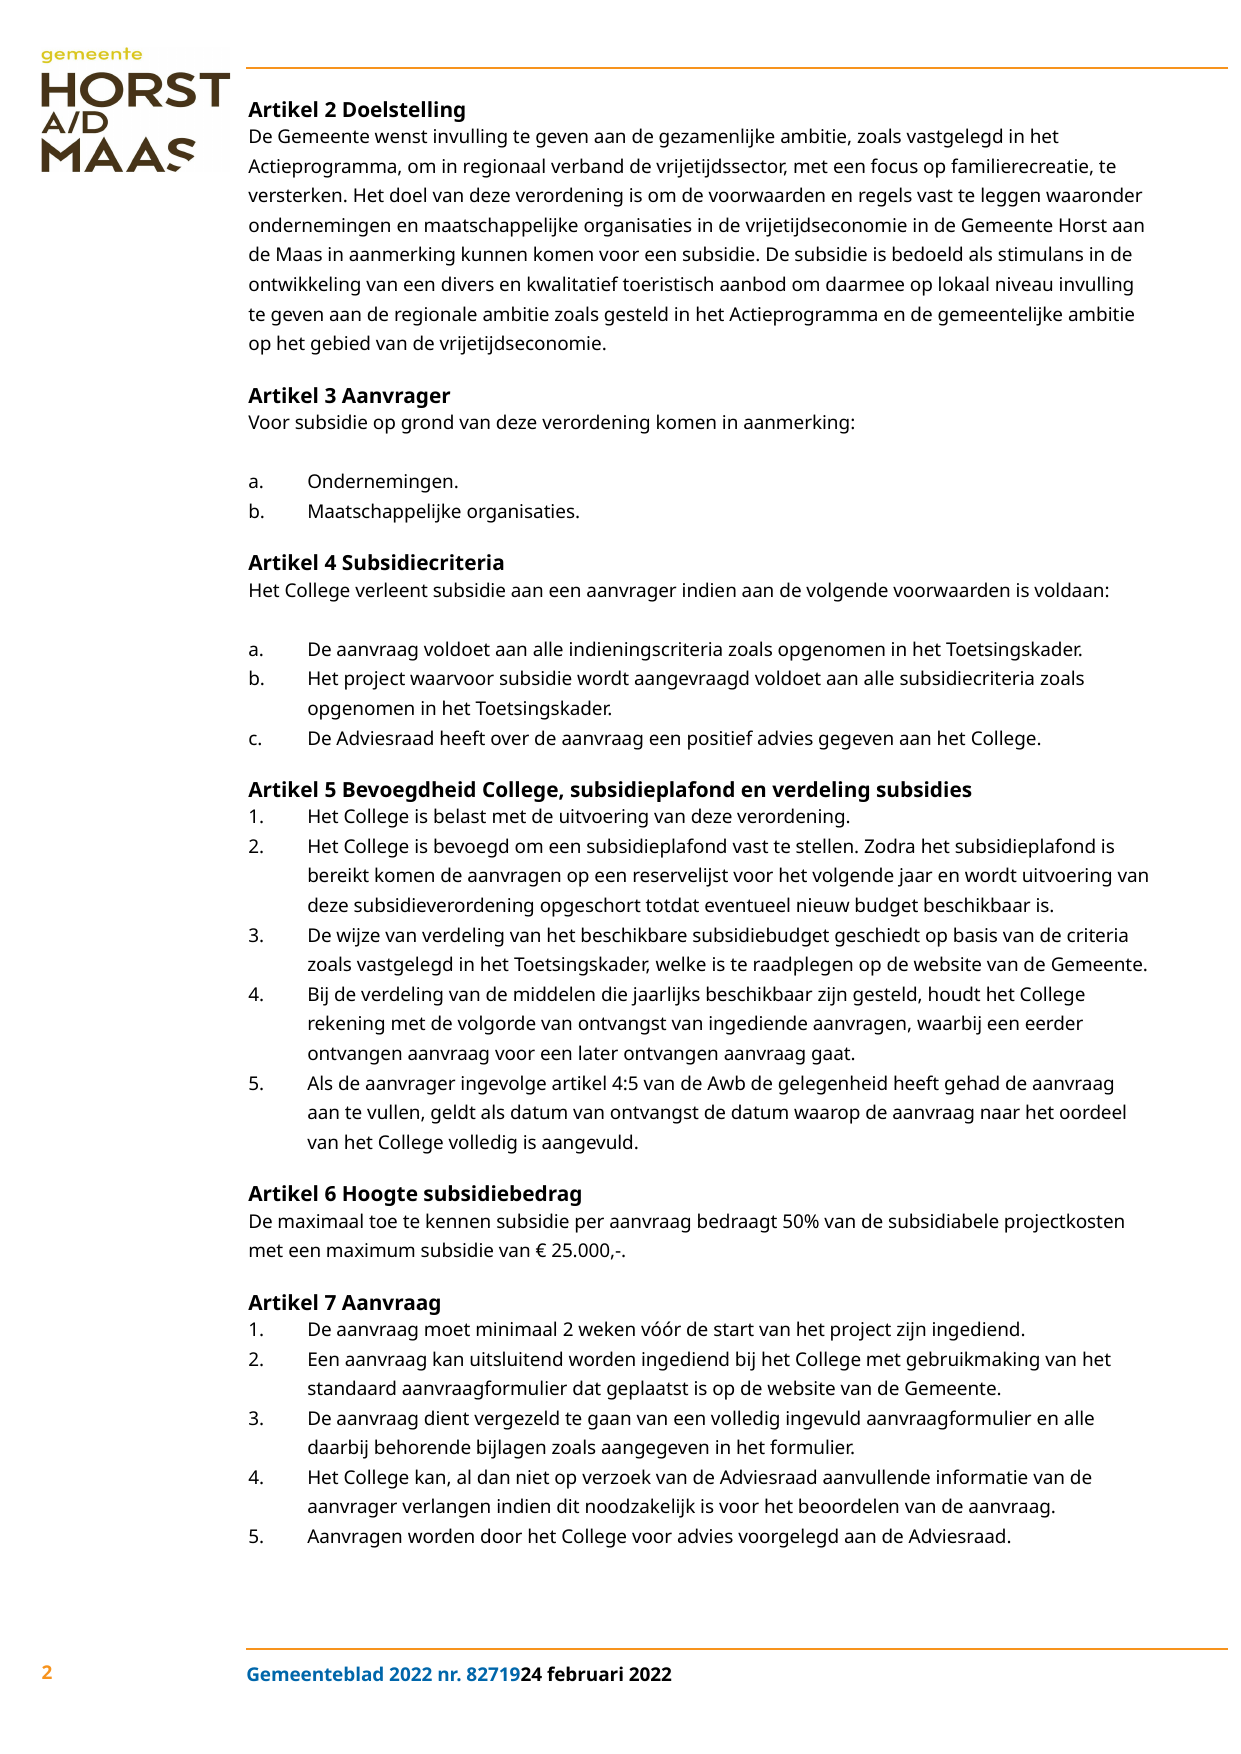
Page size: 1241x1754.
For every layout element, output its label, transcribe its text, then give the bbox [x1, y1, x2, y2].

list Het College is belast met de uitvoering van deze verordening. [248, 803, 1152, 829]
list De aanvraag dient vergezeld te gaan van een volledig ingevuld aanvraagformulier en alle daarbij behorende bijlagen zoals aangegeven in het formulier. [248, 1405, 1152, 1460]
text Artikel 3 Aanvrager [248, 381, 1152, 409]
text Artikel 7 Aanvraag [248, 1288, 1152, 1316]
list Ondernemingen. [248, 468, 1152, 494]
text Artikel 6 Hoogte subsidiebedrag [248, 1179, 1152, 1208]
list De Adviesraad heeft over de aanvraag een positief advies gegeven aan het College. [248, 725, 1152, 750]
list De wijze van verdeling van het beschikbare subsidiebudget geschiedt op basis van de criteria zoals vastgelegd in het Toetsingskader, welke is te raadplegen op de website van de Gemeente. [248, 922, 1152, 977]
list Het project waarvoor subsidie wordt aangevraagd voldoet aan alle subsidiecriteria zoals opgenomen in het Toetsingskader. [248, 666, 1152, 721]
list Aanvragen worden door het College voor advies voorgelegd aan de Adviesraad. [248, 1523, 1152, 1549]
list Het College kan, al dan niet op verzoek van de Adviesraad aanvullende informatie van de aanvrager verlangen indien dit noodzakelijk is voor het beoordelen van de aanvraag. [248, 1464, 1152, 1519]
picture [41, 47, 231, 172]
text Artikel 4 Subsidiecriteria [248, 548, 1152, 577]
list De aanvraag moet minimaal 2 weken vóór de start van het project zijn ingediend. [248, 1316, 1152, 1342]
text Voor subsidie op grond van deze verordening komen in aanmerking: [248, 409, 1152, 435]
list Maatschappelijke organisaties. [248, 498, 1152, 524]
text De maximaal toe te kennen subsidie per aanvraag bedraagt 50% van de subsidiabele projectkosten met een maximum subsidie van € 25.000,-. [248, 1208, 1152, 1263]
list Het College is bevoegd om een subsidieplafond vast te stellen. Zodra het subsidieplafond is bereikt komen de aanvragen op een reservelijst voor het volgende jaar en wordt uitvoering van deze subsidieverordening opgeschort totdat eventueel nieuw budget beschikbaar is. [248, 833, 1152, 918]
list Bij de verdeling van de middelen die jaarlijks beschikbaar zijn gesteld, houdt het College rekening met de volgorde van ontvangst van ingediende aanvragen, waarbij een eerder ontvangen aanvraag voor een later ontvangen aanvraag gaat. [248, 981, 1152, 1066]
text De Gemeente wenst invulling te geven aan de gezamenlijke ambitie, zoals vastgelegd in het Actieprogramma, om in regionaal verband de vrijetijdssector, met een focus op familierecreatie, te versterken. Het doel van deze verordening is om de voorwaarden en regels vast te leggen waaronder ondernemingen en maatschappelijke organisaties in de vrijetijdseconomie in de Gemeente Horst aan de Maas in aanmerking kunnen komen voor een subsidie. De subsidie is bedoeld als stimulans in de ontwikkeling van een divers en kwalitatief toeristisch aanbod om daarmee op lokaal niveau invulling te geven aan de regionale ambitie zoals gesteld in het Actieprogramma en de gemeentelijke ambitie op het gebied van de vrijetijdseconomie. [248, 123, 1152, 356]
text Artikel 2 Doelstelling [248, 95, 1152, 123]
text Het College verleent subsidie aan een aanvrager indien aan de volgende voorwaarden is voldaan: [248, 577, 1152, 602]
list Als de aanvrager ingevolge artikel 4:5 van de Awb de gelegenheid heeft gehad de aanvraag aan te vullen, geldt als datum van ontvangst de datum waarop de aanvraag naar het oordeel van het College volledig is aangevuld. [248, 1070, 1152, 1155]
text Artikel 5 Bevoegdheid College, subsidieplafond en verdeling subsidies [248, 775, 1152, 803]
list Een aanvraag kan uitsluitend worden ingediend bij het College met gebruikmaking van het standaard aanvraagformulier dat geplaatst is op de website van de Gemeente. [248, 1346, 1152, 1401]
list De aanvraag voldoet aan alle indieningscriteria zoals opgenomen in het Toetsingskader. [248, 636, 1152, 662]
